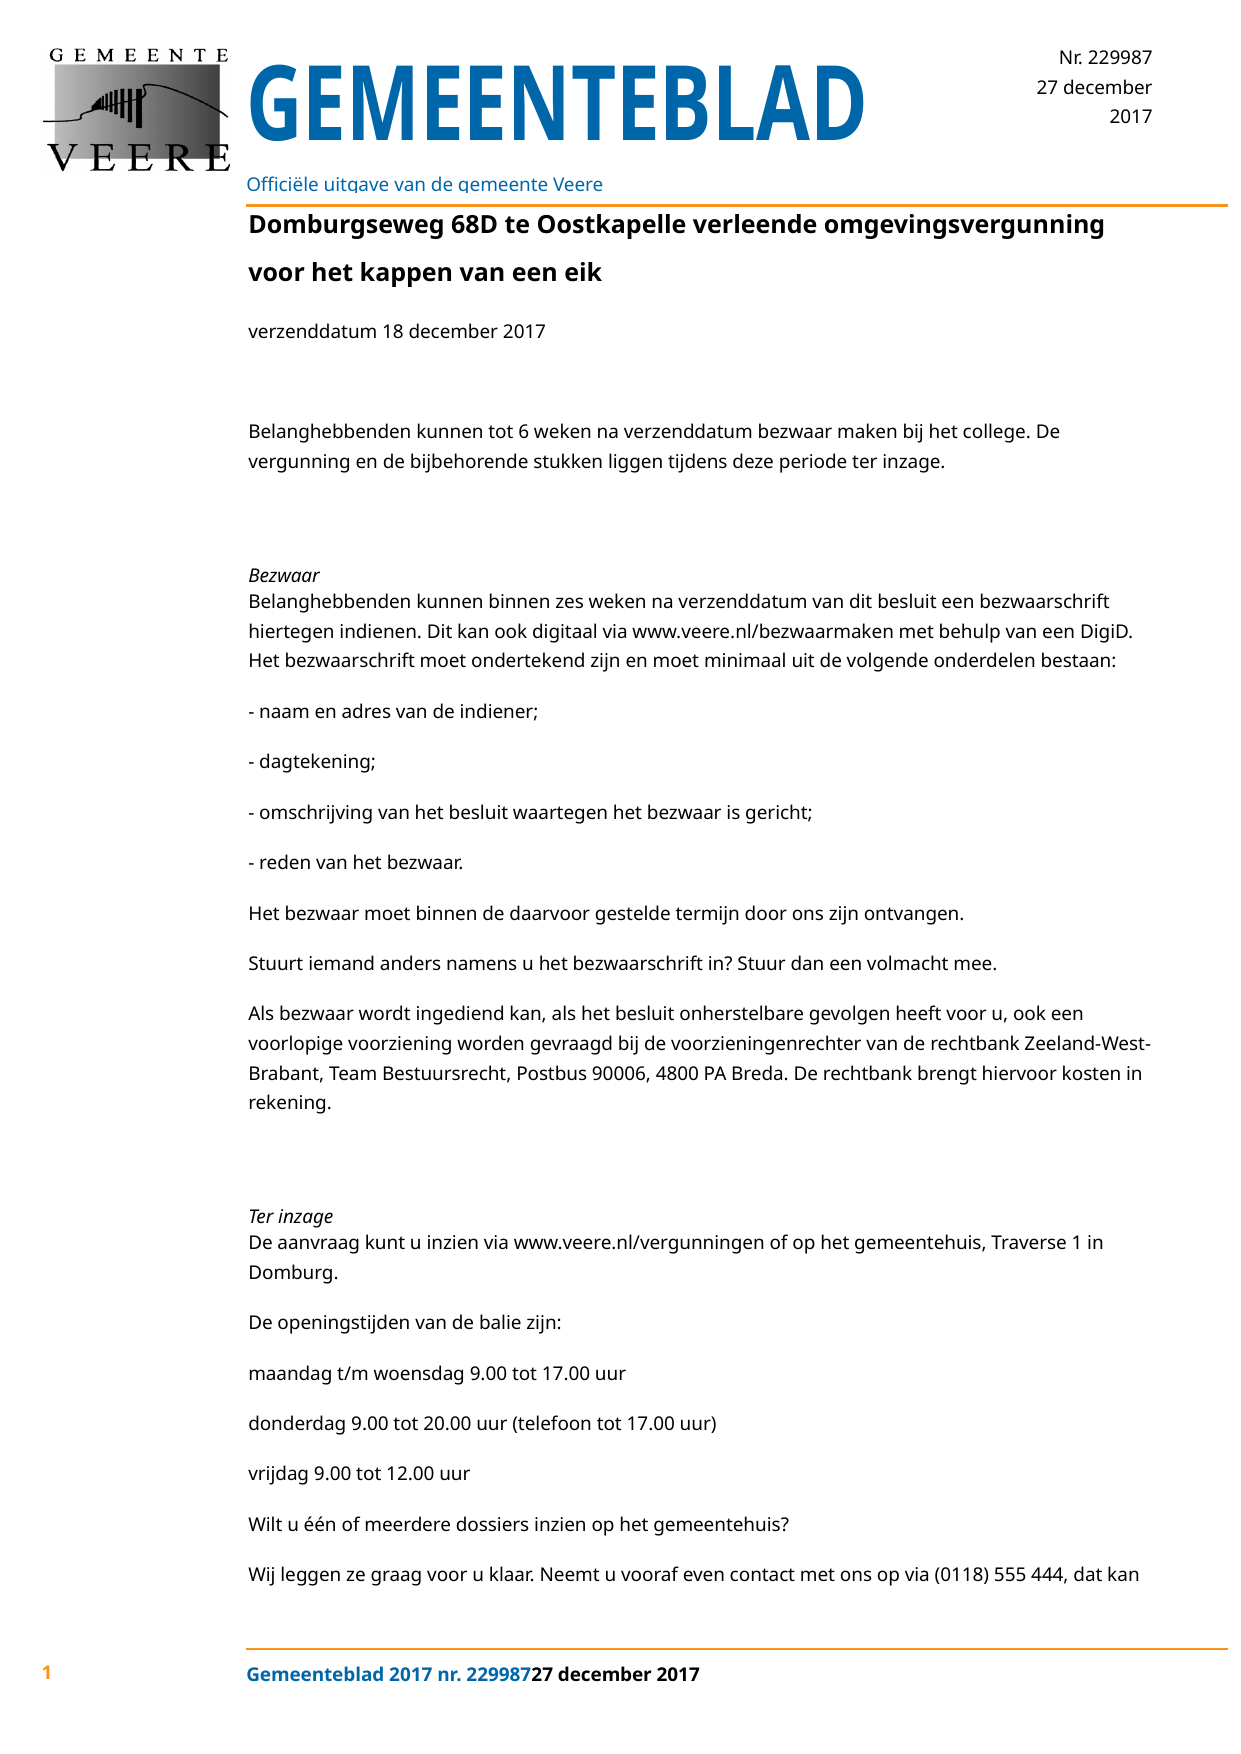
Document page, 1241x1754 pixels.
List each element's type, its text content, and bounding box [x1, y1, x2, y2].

text donderdag 9.00 tot 20.00 uur (telefoon tot 17.00 uur) [248, 1410, 1152, 1436]
text Belanghebbenden kunnen tot 6 weken na verzenddatum bezwaar maken bij het college. De vergunning en de bijbehorende stukken liggen tijdens deze periode ter inzage. [248, 419, 1152, 474]
text - dagtekening; [248, 748, 1152, 774]
text - reden van het bezwaar. [248, 849, 1152, 875]
text Domburgseweg 68D te Oostkapelle verleende omgevingsvergunning voor het kappen van een eik [248, 207, 1152, 288]
text Het bezwaar moet binnen de daarvoor gestelde termijn door ons zijn ontvangen. [248, 900, 1152, 925]
text Wij leggen ze graag voor u klaar. Neemt u vooraf even contact met ons op via (0118) 555 444, dat kan [248, 1561, 1152, 1587]
picture [41, 47, 231, 172]
text De aanvraag kunt u inzien via www.veere.nl/vergunningen of op het gemeentehuis, Traverse 1 in Domburg. [248, 1229, 1152, 1285]
text Wilt u één of meerdere dossiers inzien op het gemeentehuis? [248, 1511, 1152, 1537]
text Stuurt iemand anders namens u het bezwaarschrift in? Stuur dan een volmacht mee. [248, 950, 1152, 976]
text Ter inzage [248, 1204, 1152, 1229]
text Belanghebbenden kunnen binnen zes weken na verzenddatum van dit besluit een bezwaarschrift hiertegen indienen. Dit kan ook digitaal via www.veere.nl/bezwaarmaken met behulp van een DigiD. Het bezwaarschrift moet ondertekend zijn en moet minimaal uit de volgende onderdelen bestaan: [248, 588, 1152, 673]
text - omschrijving van het besluit waartegen het bezwaar is gericht; [248, 799, 1152, 824]
text vrijdag 9.00 tot 12.00 uur [248, 1461, 1152, 1486]
text Bezwaar [248, 563, 1152, 588]
text - naam en adres van de indiener; [248, 698, 1152, 724]
text Als bezwaar wordt ingediend kan, als het besluit onherstelbare gevolgen heeft voor u, ook een voorlopige voorziening worden gevraagd bij de voorzieningenrechter van de rechtbank Zeeland-West-Brabant, Team Bestuursrecht, Postbus 90006, 4800 PA Breda. De rechtbank brengt hiervoor kosten in rekening. [248, 1001, 1152, 1115]
text maandag t/m woensdag 9.00 tot 17.00 uur [248, 1360, 1152, 1386]
text verzenddatum 18 december 2017 [248, 318, 1152, 344]
text De openingstijden van de balie zijn: [248, 1309, 1152, 1335]
